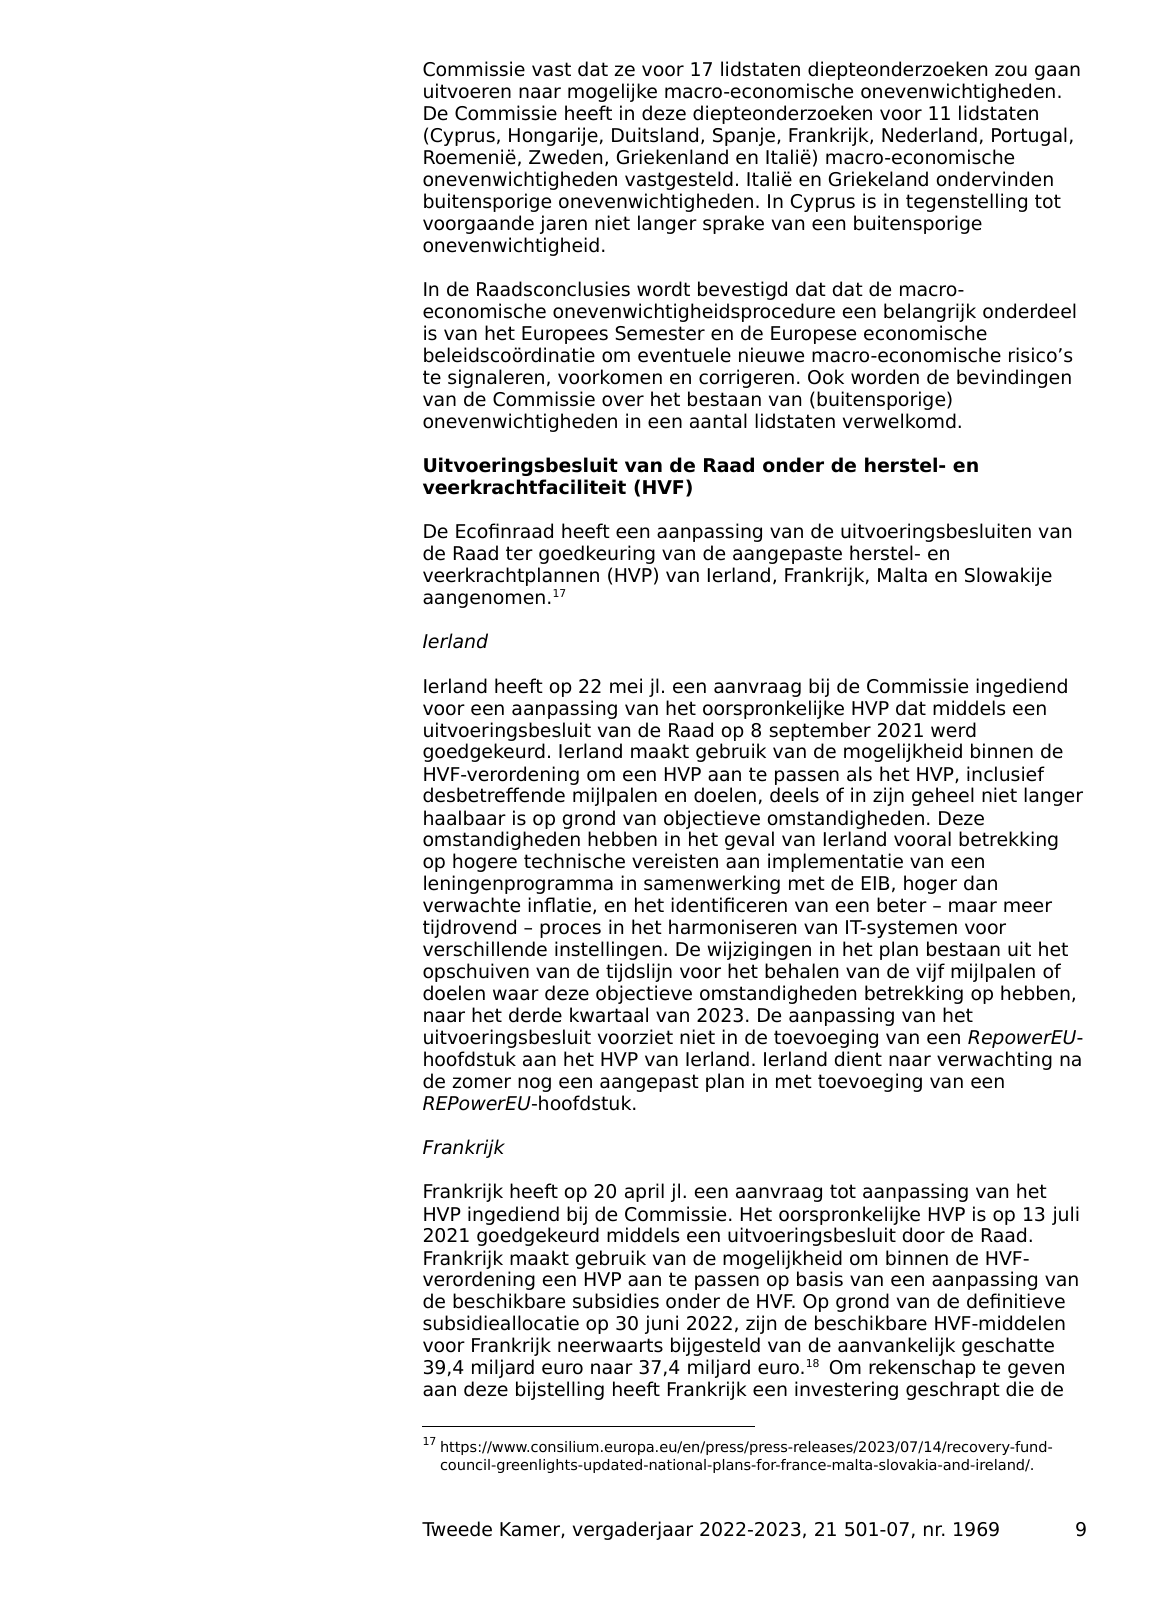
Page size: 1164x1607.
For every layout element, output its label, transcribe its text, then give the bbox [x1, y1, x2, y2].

subtitle Ierland [422, 631, 1087, 653]
text De Ecofinraad heeft een aanpassing van de uitvoeringsbesluiten van de Raad ter goedkeuring van de aangepaste herstel- en veerkrachtplannen (HVP) van Ierland, Frankrijk, Malta en Slowakije aangenomen. [422, 521, 1087, 609]
text Commissie vast dat ze voor 17 lidstaten diepteonderzoeken zou gaan uitvoeren naar mogelijke macro-economische onevenwichtigheden. De Commissie heeft in deze diepteonderzoeken voor 11 lidstaten (Cyprus, Hongarije, Duitsland, Spanje, Frankrijk, Nederland, Portugal, Roemenië, Zweden, Griekenland en Italië) macro-economische onevenwichtigheden vastgesteld. Italië en Griekeland ondervinden buitensporige onevenwichtigheden. In Cyprus is in tegenstelling tot voorgaande jaren niet langer sprake van een buitensporige onevenwichtigheid. [422, 59, 1087, 257]
text https://www.consilium.europa.eu/en/press/press-releases/2023/07/14/recovery-fund-council-greenlights-updated-national-plans-for-france-malta-slovakia-and-ireland/. [422, 1435, 1087, 1474]
text In de Raadsconclusies wordt bevestigd dat dat de macro-economische onevenwichtigheidsprocedure een belangrijk onderdeel is van het Europees Semester en de Europese economische beleidscoördinatie om eventuele nieuwe macro-economische risico’s te signaleren, voorkomen en corrigeren. Ook worden de bevindingen van de Commissie over het bestaan van (buitensporige) onevenwichtigheden in een aantal lidstaten verwelkomd. [422, 279, 1087, 433]
subtitle Frankrijk [422, 1137, 1087, 1159]
text Frankrijk heeft op 20 april jl. een aanvraag tot aanpassing van het HVP ingediend bij de Commissie. Het oorspronkelijke HVP is op 13 juli 2021 goedgekeurd middels een uitvoeringsbesluit door de Raad. Frankrijk maakt gebruik van de mogelijkheid om binnen de HVF-verordening een HVP aan te passen op basis van een aanpassing van de beschikbare subsidies onder de HVF. Op grond van de definitieve subsidieallocatie op 30 juni 2022, zijn de beschikbare HVF-middelen voor Frankrijk neerwaarts bijgesteld van de aanvankelijk geschatte 39,4 miljard euro naar 37,4 miljard euro. Om rekenschap te geven aan deze bijstelling heeft Frankrijk een investering geschrapt die de [422, 1181, 1087, 1401]
subtitle Uitvoeringsbesluit van de Raad onder de herstel- en veerkrachtfaciliteit (HVF) [422, 455, 1087, 499]
text Ierland heeft op 22 mei jl. een aanvraag bij de Commissie ingediend voor een aanpassing van het oorspronkelijke HVP dat middels een uitvoeringsbesluit van de Raad op 8 september 2021 werd goedgekeurd. Ierland maakt gebruik van de mogelijkheid binnen de HVF-verordening om een HVP aan te passen als het HVP, inclusief desbetreffende mijlpalen en doelen, deels of in zijn geheel niet langer haalbaar is op grond van objectieve omstandigheden. Deze omstandigheden hebben in het geval van Ierland vooral betrekking op hogere technische vereisten aan implementatie van een leningenprogramma in samenwerking met de EIB, hoger dan verwachte inflatie, en het identificeren van een beter – maar meer tijdrovend – proces in het harmoniseren van IT-systemen voor verschillende instellingen. De wijzigingen in het plan bestaan uit het opschuiven van de tijdslijn voor het behalen van de vijf mijlpalen of doelen waar deze objectieve omstandigheden betrekking op hebben, naar het derde kwartaal van 2023. De aanpassing van het uitvoeringsbesluit voorziet niet in de toevoeging van een RepowerEU-hoofdstuk aan het HVP van Ierland. Ierland dient naar verwachting na de zomer nog een aangepast plan in met toevoeging van een REPowerEU-hoofdstuk. [422, 676, 1087, 1115]
